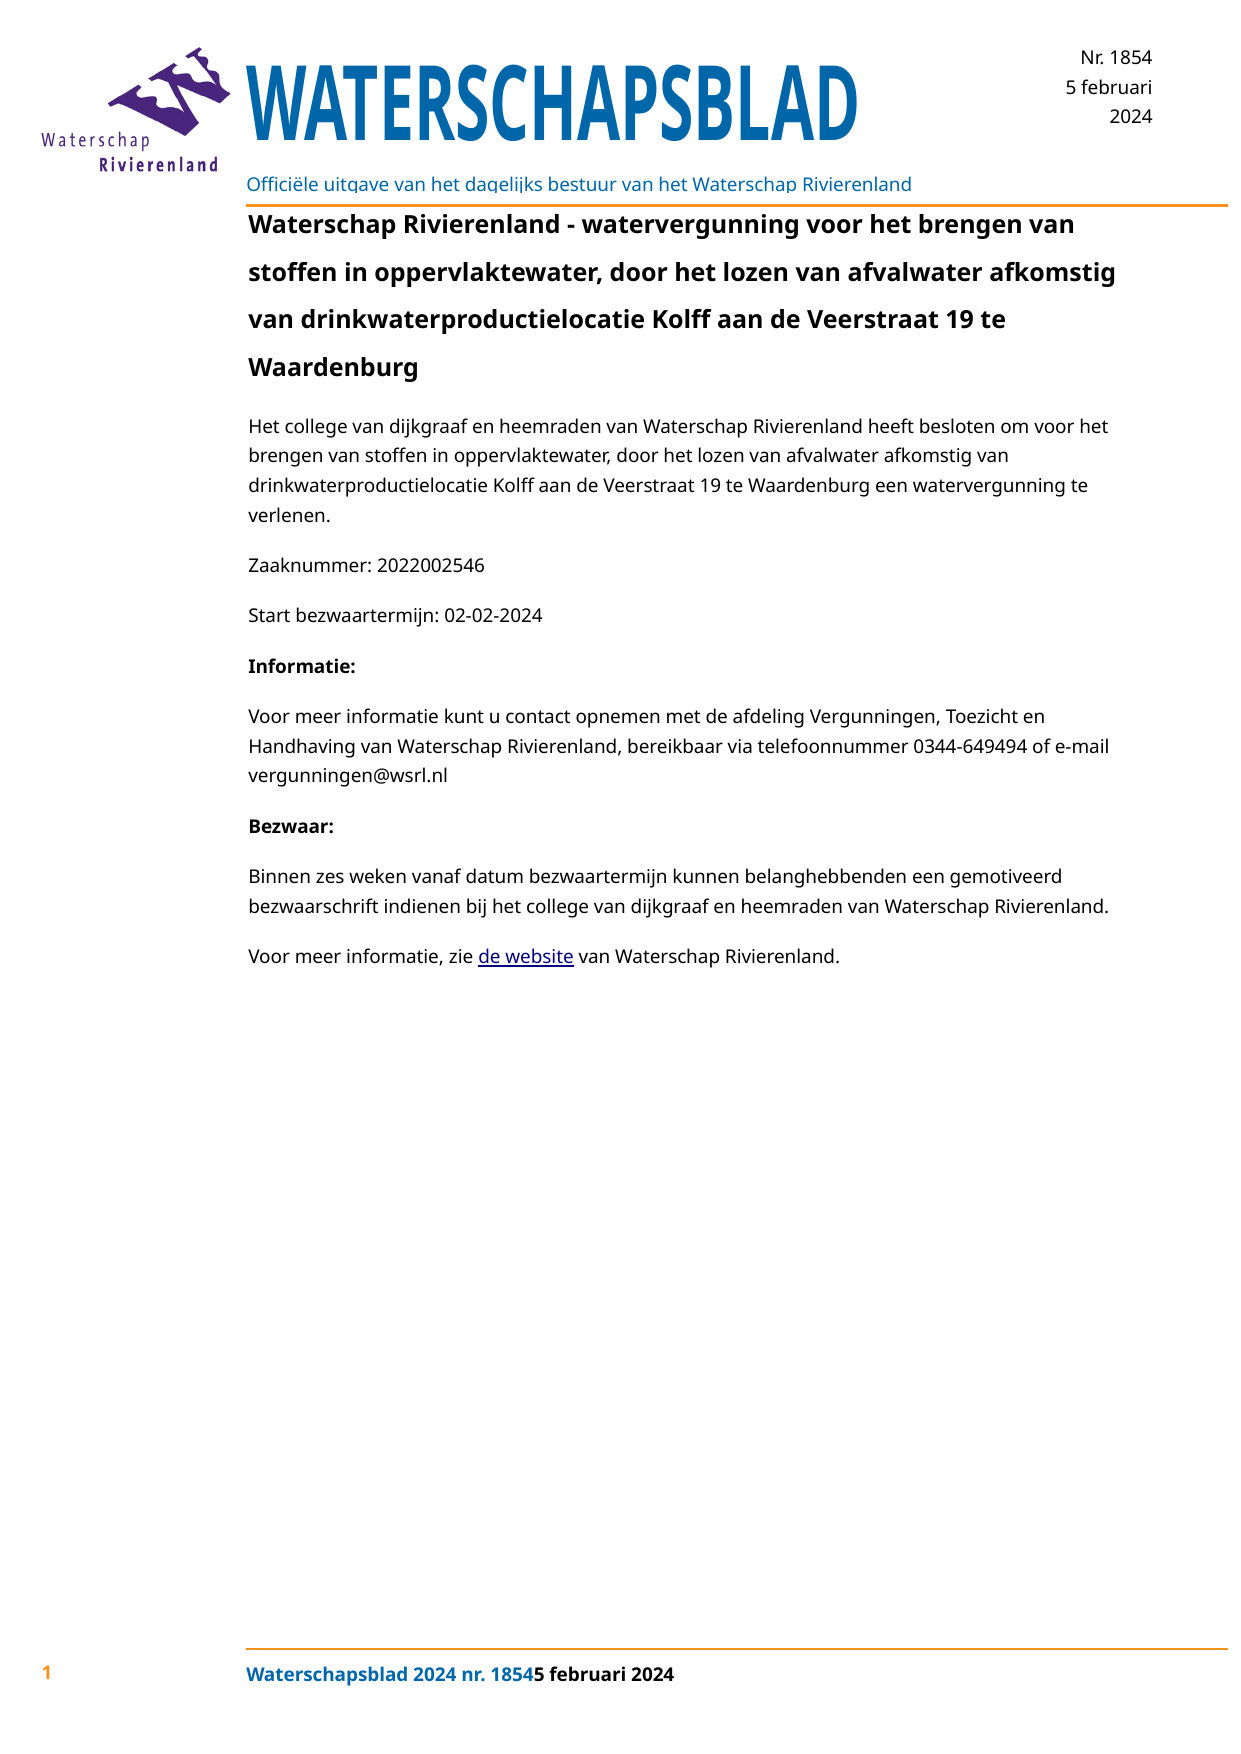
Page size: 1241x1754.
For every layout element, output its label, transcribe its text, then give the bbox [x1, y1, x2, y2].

text Start bezwaartermijn: 02-02-2024 [248, 603, 1152, 628]
text Het college van dijkgraaf en heemraden van Waterschap Rivierenland heeft besloten om voor het brengen van stoffen in oppervlaktewater, door het lozen van afvalwater afkomstig van drinkwaterproductielocatie Kolff aan de Veerstraat 19 te Waardenburg een watervergunning te verlenen. [248, 413, 1152, 528]
text Informatie: [248, 653, 1152, 679]
text Waterschap Rivierenland - watervergunning voor het brengen van stoffen in oppervlaktewater, door het lozen van afvalwater afkomstig van drinkwaterproductielocatie Kolff aan de Veerstraat 19 te Waardenburg [248, 207, 1152, 384]
text Voor meer informatie, zie de website van Waterschap Rivierenland. [248, 943, 1152, 969]
text Binnen zes weken vanaf datum bezwaartermijn kunnen belanghebbenden een gemotiveerd bezwaarschrift indienen bij het college van dijkgraaf en heemraden van Waterschap Rivierenland. [248, 863, 1152, 919]
text Bezwaar: [248, 813, 1152, 839]
text Zaaknummer: 2022002546 [248, 552, 1152, 578]
picture [41, 47, 231, 172]
text Voor meer informatie kunt u contact opnemen met de afdeling Vergunningen, Toezicht en Handhaving van Waterschap Rivierenland, bereikbaar via telefoonnummer 0344-649494 of e-mail vergunningen@wsrl.nl [248, 703, 1152, 788]
